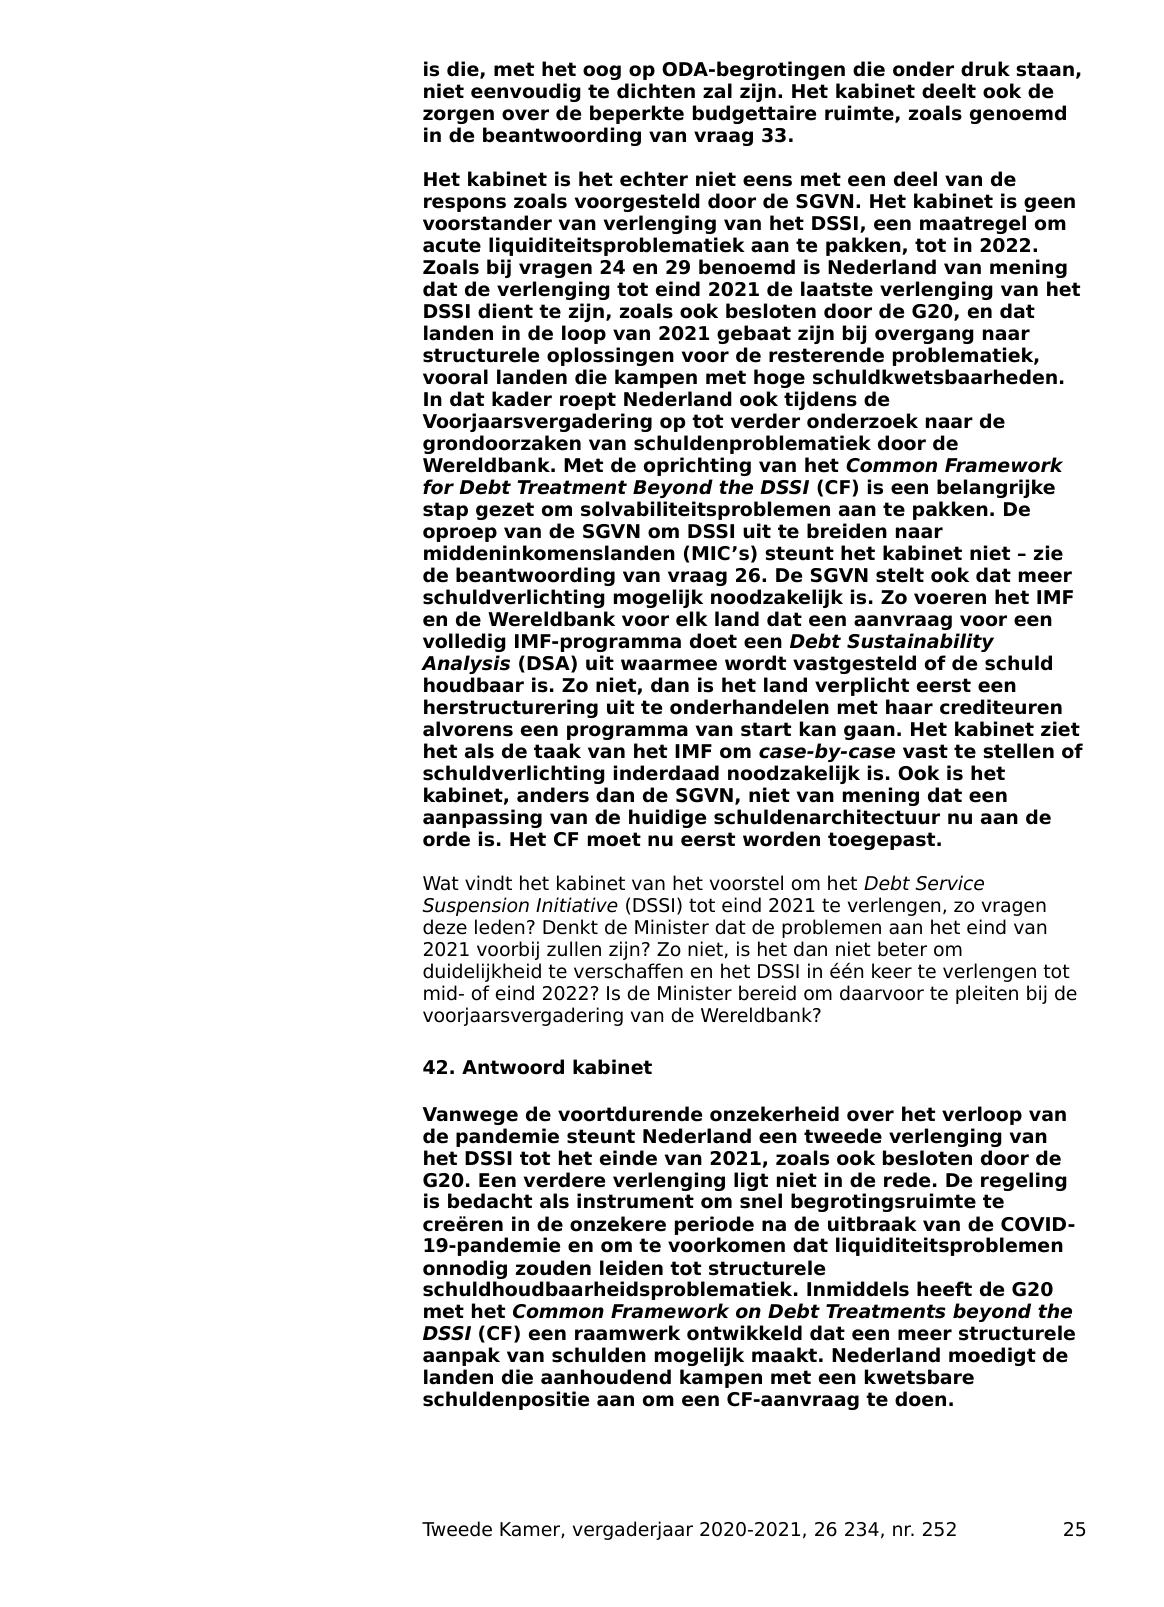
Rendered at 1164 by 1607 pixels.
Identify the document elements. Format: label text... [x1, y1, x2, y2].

text Vanwege de voortdurende onzekerheid over het verloop van de pandemie steunt Nederland een tweede verlenging van het DSSI tot het einde van 2021, zoals ook besloten door de G20. Een verdere verlenging ligt niet in de rede. De regeling is bedacht als instrument om snel begrotingsruimte te creëren in de onzekere periode na de uitbraak van de COVID-19-pandemie en om te voorkomen dat liquiditeitsproblemen onnodig zouden leiden tot structurele schuldhoudbaarheidsproblematiek. Inmiddels heeft de G20 met het Common Framework on Debt Treatments beyond the DSSI (CF) een raamwerk ontwikkeld dat een meer structurele aanpak van schulden mogelijk maakt. Nederland moedigt de landen die aanhoudend kampen met een kwetsbare schuldenpositie aan om een CF-aanvraag te doen. [422, 1103, 1087, 1411]
subtitle 42. Antwoord kabinet [422, 1057, 1087, 1078]
text Het kabinet is het echter niet eens met een deel van de respons zoals voorgesteld door de SGVN. Het kabinet is geen voorstander van verlenging van het DSSI, een maatregel om acute liquiditeitsproblematiek aan te pakken, tot in 2022. Zoals bij vragen 24 en 29 benoemd is Nederland van mening dat de verlenging tot eind 2021 de laatste verlenging van het DSSI dient te zijn, zoals ook besloten door de G20, en dat landen in de loop van 2021 gebaat zijn bij overgang naar structurele oplossingen voor de resterende problematiek, vooral landen die kampen met hoge schuldkwetsbaarheden. In dat kader roept Nederland ook tijdens de Voorjaarsvergadering op tot verder onderzoek naar de grondoorzaken van schuldenproblematiek door de Wereldbank. Met de oprichting van het Common Framework for Debt Treatment Beyond the DSSI (CF) is een belangrijke stap gezet om solvabiliteitsproblemen aan te pakken. De oproep van de SGVN om DSSI uit te breiden naar middeninkomenslanden (MIC’s) steunt het kabinet niet – zie de beantwoording van vraag 26. De SGVN stelt ook dat meer schuldverlichting mogelijk noodzakelijk is. Zo voeren het IMF en de Wereldbank voor elk land dat een aanvraag voor een volledig IMF-programma doet een Debt Sustainability Analysis (DSA) uit waarmee wordt vastgesteld of de schuld houdbaar is. Zo niet, dan is het land verplicht eerst een herstructurering uit te onderhandelen met haar crediteuren alvorens een programma van start kan gaan. Het kabinet ziet het als de taak van het IMF om case-by-case vast te stellen of schuldverlichting inderdaad noodzakelijk is. Ook is het kabinet, anders dan de SGVN, niet van mening dat een aanpassing van de huidige schuldenarchitectuur nu aan de orde is. Het CF moet nu eerst worden toegepast. [422, 169, 1087, 851]
text is die, met het oog op ODA-begrotingen die onder druk staan, niet eenvoudig te dichten zal zijn. Het kabinet deelt ook de zorgen over de beperkte budgettaire ruimte, zoals genoemd in de beantwoording van vraag 33. [422, 59, 1087, 147]
text Wat vindt het kabinet van het voorstel om het Debt Service Suspension Initiative (DSSI) tot eind 2021 te verlengen, zo vragen deze leden? Denkt de Minister dat de problemen aan het eind van 2021 voorbij zullen zijn? Zo niet, is het dan niet beter om duidelijkheid te verschaffen en het DSSI in één keer te verlengen tot mid- of eind 2022? Is de Minister bereid om daarvoor te pleiten bij de voorjaarsvergadering van de Wereldbank? [422, 873, 1087, 1027]
